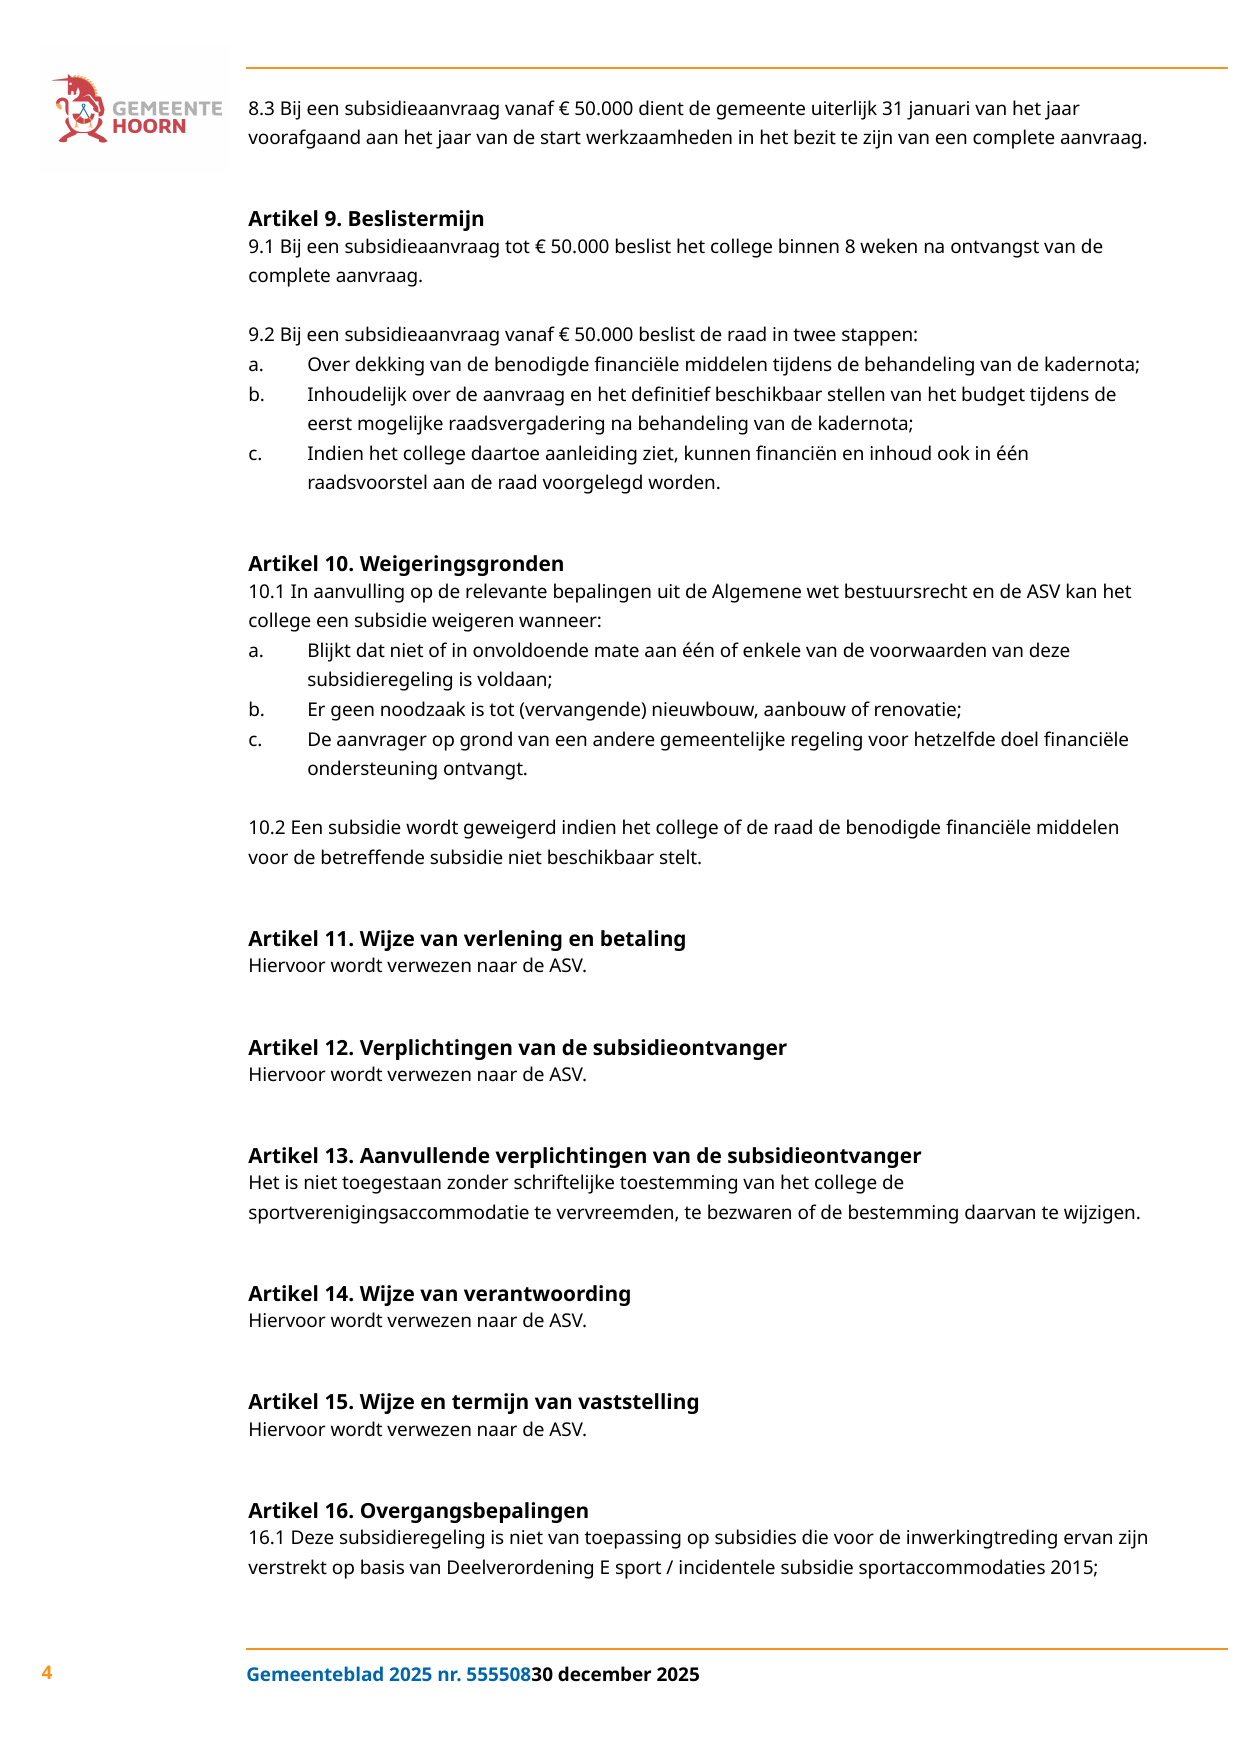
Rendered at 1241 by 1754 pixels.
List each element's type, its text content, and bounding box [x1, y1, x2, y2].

list Indien het college daartoe aanleiding ziet, kunnen financiën en inhoud ook in één raadsvoorstel aan de raad voorgelegd worden. [248, 440, 1152, 495]
list Er geen noodzaak is tot (vervangende) nieuwbouw, aanbouw of renovatie; [248, 696, 1152, 722]
picture [41, 47, 231, 172]
text Artikel 11. Wijze van verlening en betaling [248, 924, 1152, 953]
list Inhoudelijk over de aanvraag en het definitief beschikbaar stellen van het budget tijdens de eerst mogelijke raadsvergadering na behandeling van de kadernota; [248, 381, 1152, 436]
text Hiervoor wordt verwezen naar de ASV. [248, 1061, 1152, 1087]
text 10.1 In aanvulling op de relevante bepalingen uit de Algemene wet bestuursrecht en de ASV kan het college een subsidie weigeren wanneer: [248, 578, 1152, 633]
text Artikel 14. Wijze van verantwoording [248, 1279, 1152, 1307]
text 9.1 Bij een subsidieaanvraag tot € 50.000 beslist het college binnen 8 weken na ontvangst van de complete aanvraag. [248, 233, 1152, 288]
text Artikel 10. Weigeringsgronden [248, 549, 1152, 578]
list Over dekking van de benodigde financiële middelen tijdens de behandeling van de kadernota; [248, 351, 1152, 377]
list Blijkt dat niet of in onvoldoende mate aan één of enkele van de voorwaarden van deze subsidieregeling is voldaan; [248, 637, 1152, 692]
text 16.1 Deze subsidieregeling is niet van toepassing op subsidies die voor de inwerkingtreding ervan zijn verstrekt op basis van Deelverordening E sport / incidentele subsidie sportaccommodaties 2015; [248, 1524, 1152, 1580]
text Het is niet toegestaan zonder schriftelijke toestemming van het college de sportverenigingsaccommodatie te vervreemden, te bezwaren of de bestemming daarvan te wijzigen. [248, 1169, 1152, 1225]
text Artikel 9. Beslistermijn [248, 204, 1152, 233]
text Artikel 13. Aanvullende verplichtingen van de subsidieontvanger [248, 1141, 1152, 1169]
text 8.3 Bij een subsidieaanvraag vanaf € 50.000 dient de gemeente uiterlijk 31 januari van het jaar voorafgaand aan het jaar van de start werkzaamheden in het bezit te zijn van een complete aanvraag. [248, 95, 1152, 150]
text Hiervoor wordt verwezen naar de ASV. [248, 1416, 1152, 1442]
text 10.2 Een subsidie wordt geweigerd indien het college of de raad de benodigde financiële middelen voor de betreffende subsidie niet beschikbaar stelt. [248, 814, 1152, 870]
text Artikel 15. Wijze en termijn van vaststelling [248, 1387, 1152, 1416]
list De aanvrager op grond van een andere gemeentelijke regeling voor hetzelfde doel financiële ondersteuning ontvangt. [248, 726, 1152, 781]
text Artikel 12. Verplichtingen van de subsidieontvanger [248, 1033, 1152, 1061]
text 9.2 Bij een subsidieaanvraag vanaf € 50.000 beslist de raad in twee stappen: [248, 322, 1152, 347]
text Artikel 16. Overgangsbepalingen [248, 1496, 1152, 1524]
text Hiervoor wordt verwezen naar de ASV. [248, 1307, 1152, 1333]
text Hiervoor wordt verwezen naar de ASV. [248, 953, 1152, 978]
